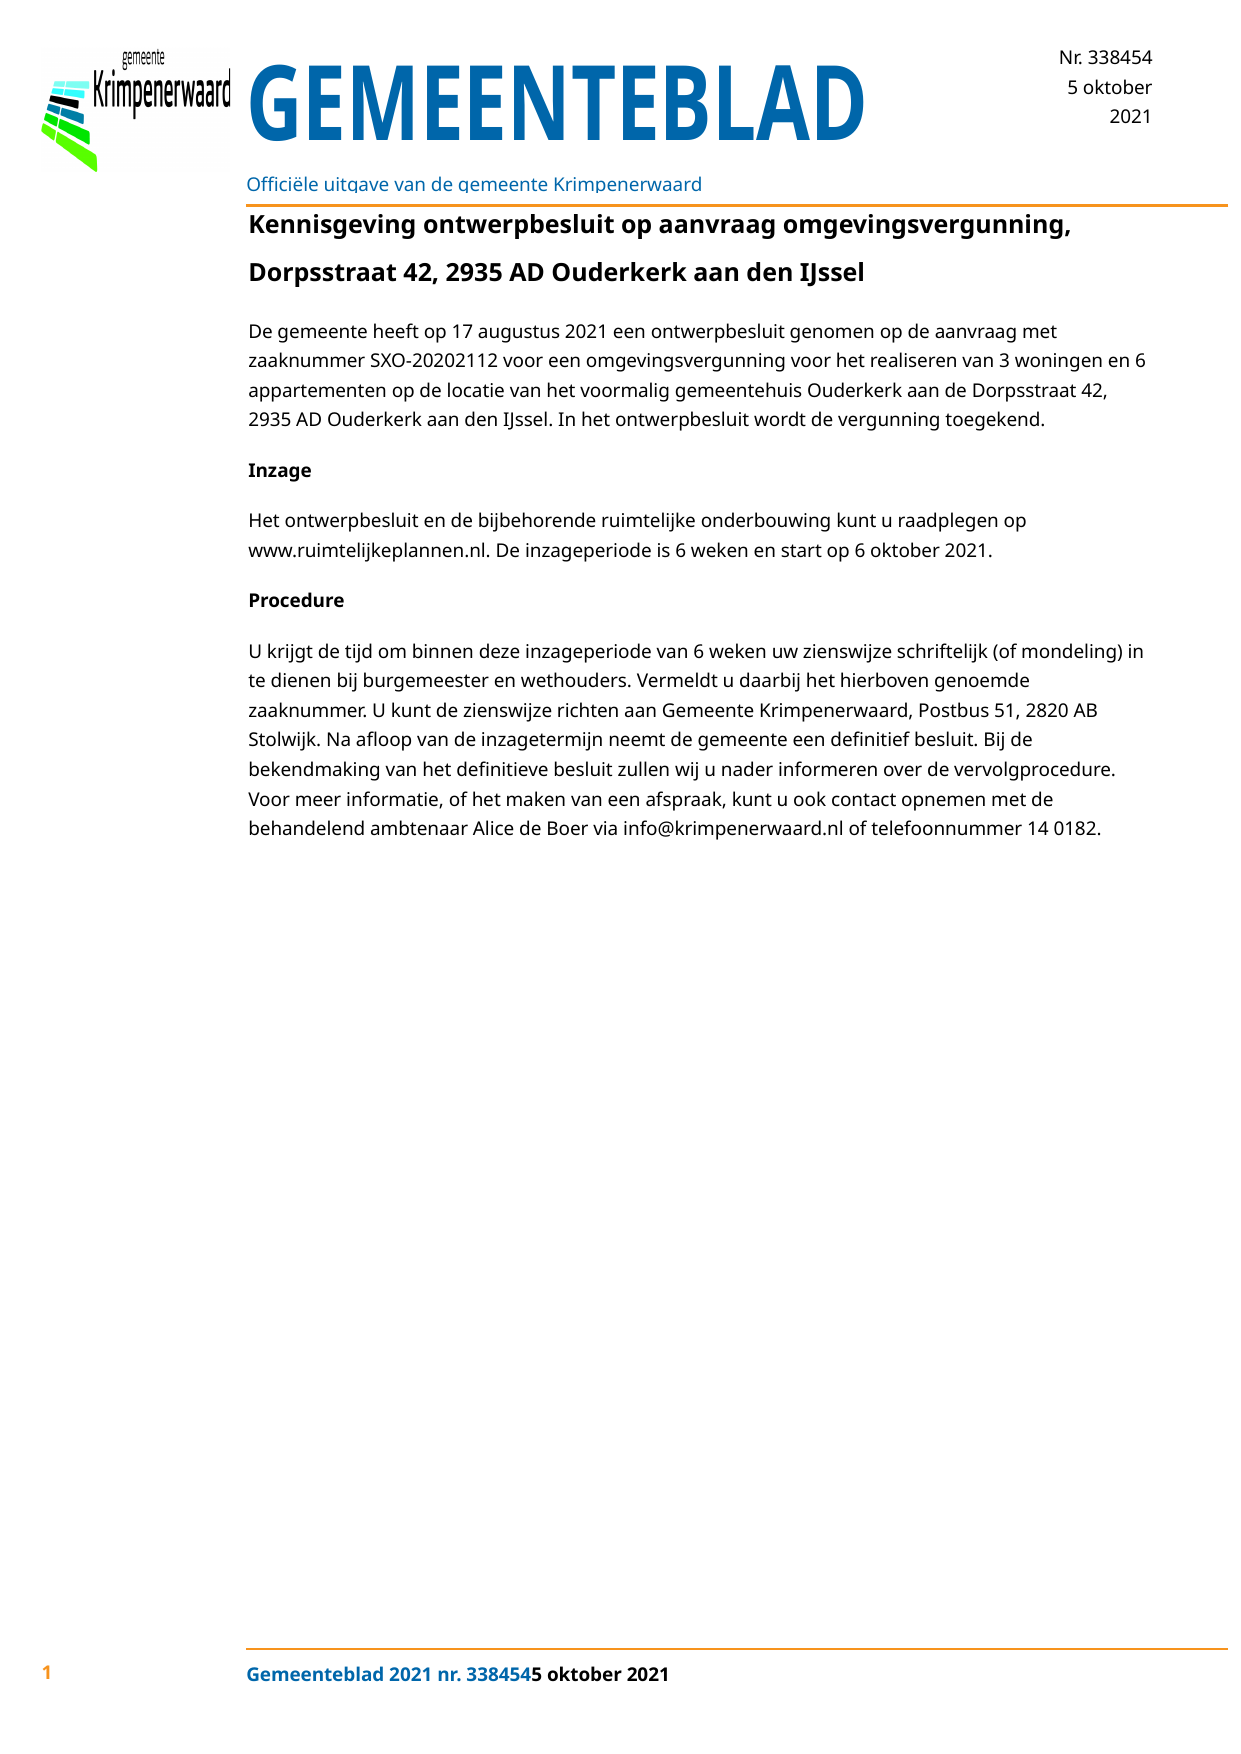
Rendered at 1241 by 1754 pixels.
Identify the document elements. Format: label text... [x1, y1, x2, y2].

text Procedure [248, 587, 1152, 613]
text Inzage [248, 457, 1152, 483]
text U krijgt de tijd om binnen deze inzageperiode van 6 weken uw zienswijze schriftelijk (of mondeling) in te dienen bij burgemeester en wethouders. Vermeldt u daarbij het hierboven genoemde zaaknummer. U kunt de zienswijze richten aan Gemeente Krimpenerwaard, Postbus 51, 2820 AB Stolwijk. Na afloop van de inzagetermijn neemt de gemeente een definitief besluit. Bij de bekendmaking van het definitieve besluit zullen wij u nader informeren over de vervolgprocedure. Voor meer informatie, of het maken van een afspraak, kunt u ook contact opnemen met de behandelend ambtenaar Alice de Boer via info@krimpenerwaard.nl of telefoonnummer 14 0182. [248, 638, 1152, 841]
picture [41, 47, 231, 172]
text Kennisgeving ontwerpbesluit op aanvraag omgevingsvergunning, Dorpsstraat 42, 2935 AD Ouderkerk aan den IJssel [248, 207, 1152, 288]
text Het ontwerpbesluit en de bijbehorende ruimtelijke onderbouwing kunt u raadplegen op www.ruimtelijkeplannen.nl. De inzageperiode is 6 weken en start op 6 oktober 2021. [248, 507, 1152, 563]
text De gemeente heeft op 17 augustus 2021 een ontwerpbesluit genomen op de aanvraag met zaaknummer SXO-20202112 voor een omgevingsvergunning voor het realiseren van 3 woningen en 6 appartementen op de locatie van het voormalig gemeentehuis Ouderkerk aan de Dorpsstraat 42, 2935 AD Ouderkerk aan den IJssel. In het ontwerpbesluit wordt de vergunning toegekend. [248, 318, 1152, 432]
